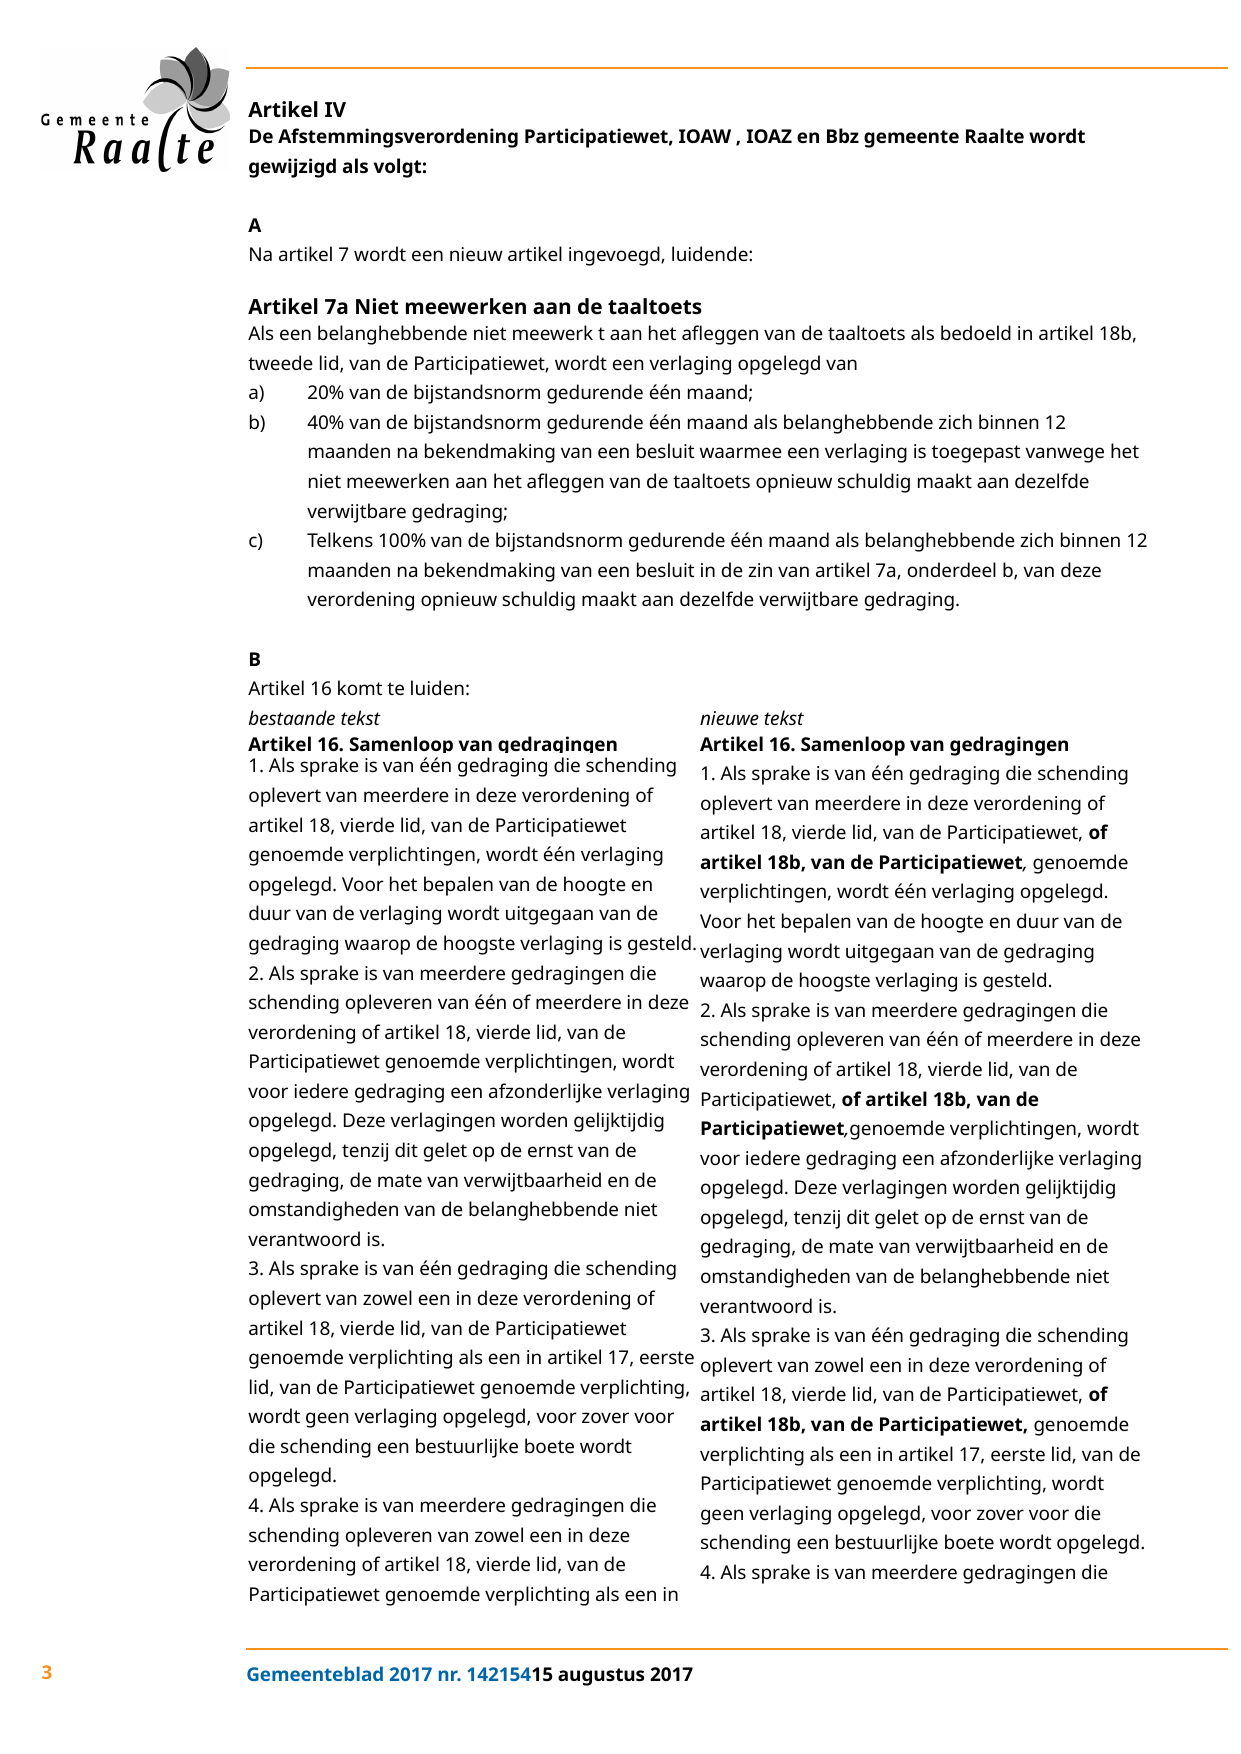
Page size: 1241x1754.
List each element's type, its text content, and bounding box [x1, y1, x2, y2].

picture [41, 47, 231, 172]
text Artikel 7a Niet meewerken aan de taaltoets [248, 292, 1152, 320]
list 20% van de bijstandsnorm gedurende één maand; [248, 379, 1152, 405]
list 40% van de bijstandsnorm gedurende één maand als belanghebbende zich binnen 12 maanden na bekendmaking van een besluit waarmee een verlaging is toegepast vanwege het niet meewerken aan het afleggen van de taaltoets opnieuw schuldig maakt aan dezelfde verwijtbare gedraging; [248, 409, 1152, 524]
text De Afstemmingsverordening Participatiewet, IOAW , IOAZ en Bbz gemeente Raalte wordt gewijzigd als volgt: [248, 123, 1152, 178]
text Artikel 16 komt te luiden: [248, 675, 1152, 701]
text Artikel IV [248, 95, 1152, 123]
table_cell Artikel 16. Samenloop van gedragingen 1. Als sprake is van één gedraging die schending oplevert van meerdere in deze verordening of artikel 18, vierde lid, van de Participatiewet genoemde verplichtingen, wordt één verlaging opgelegd. Voor het bepalen van de hoogte en duur van de verlaging wordt uitgegaan van de gedraging waarop de hoogste verlaging is gesteld. 2. Als sprake is van meerdere gedragingen die schending opleveren van één of meerdere in deze verordening of artikel 18, vierde lid, van de Participatiewet genoemde verplichtingen, wordt voor iedere gedraging een afzonderlijke verlaging opgelegd. Deze verlagingen worden gelijktijdig opgelegd, tenzij dit gelet op de ernst van de gedraging, de mate van verwijtbaarheid en de omstandigheden van de belanghebbende niet verantwoord is. 3. Als sprake is van één gedraging die schending oplevert van zowel een in deze verordening of artikel 18, vierde lid, van de Participatiewet genoemde verplichting als een in artikel 17, eerste lid, van de Participatiewet genoemde verplichting, wordt geen verlaging opgelegd, voor zover voor die schending een bestuurlijke boete wordt opgelegd. 4. Als sprake is van meerdere gedragingen die schending opleveren van zowel een in deze verordening of artikel 18, vierde lid, van de Participatiewet genoemde verplichting als een in [248, 731, 700, 1607]
table_header nieuwe tekst [700, 705, 1152, 731]
table_header bestaande tekst [248, 705, 700, 731]
table_cell Artikel 16. Samenloop van gedragingen 1. Als sprake is van één gedraging die schending oplevert van meerdere in deze verordening of artikel 18, vierde lid, van de Participatiewet, of artikel 18b, van de Participatiewet, genoemde verplichtingen, wordt één verlaging opgelegd. Voor het bepalen van de hoogte en duur van de verlaging wordt uitgegaan van de gedraging waarop de hoogste verlaging is gesteld. 2. Als sprake is van meerdere gedragingen die schending opleveren van één of meerdere in deze verordening of artikel 18, vierde lid, van de Participatiewet, of artikel 18b, van de Participatiewet,genoemde verplichtingen, wordt voor iedere gedraging een afzonderlijke verlaging opgelegd. Deze verlagingen worden gelijktijdig opgelegd, tenzij dit gelet op de ernst van de gedraging, de mate van verwijtbaarheid en de omstandigheden van de belanghebbende niet verantwoord is. 3. Als sprake is van één gedraging die schending oplevert van zowel een in deze verordening of artikel 18, vierde lid, van de Participatiewet, of artikel 18b, van de Participatiewet, genoemde verplichting als een in artikel 17, eerste lid, van de Participatiewet genoemde verplichting, wordt geen verlaging opgelegd, voor zover voor die schending een bestuurlijke boete wordt opgelegd. 4. Als sprake is van meerdere gedragingen die [700, 731, 1152, 1607]
text Als een belanghebbende niet meewerk t aan het afleggen van de taaltoets als bedoeld in artikel 18b, tweede lid, van de Participatiewet, wordt een verlaging opgelegd van [248, 320, 1152, 376]
text A [248, 212, 1152, 238]
text Na artikel 7 wordt een nieuw artikel ingevoegd, luidende: [248, 242, 1152, 267]
list Telkens 100% van de bijstandsnorm gedurende één maand als belanghebbende zich binnen 12 maanden na bekendmaking van een besluit in de zin van artikel 7a, onderdeel b, van deze verordening opnieuw schuldig maakt aan dezelfde verwijtbare gedraging. [248, 527, 1152, 612]
text B [248, 646, 1152, 672]
